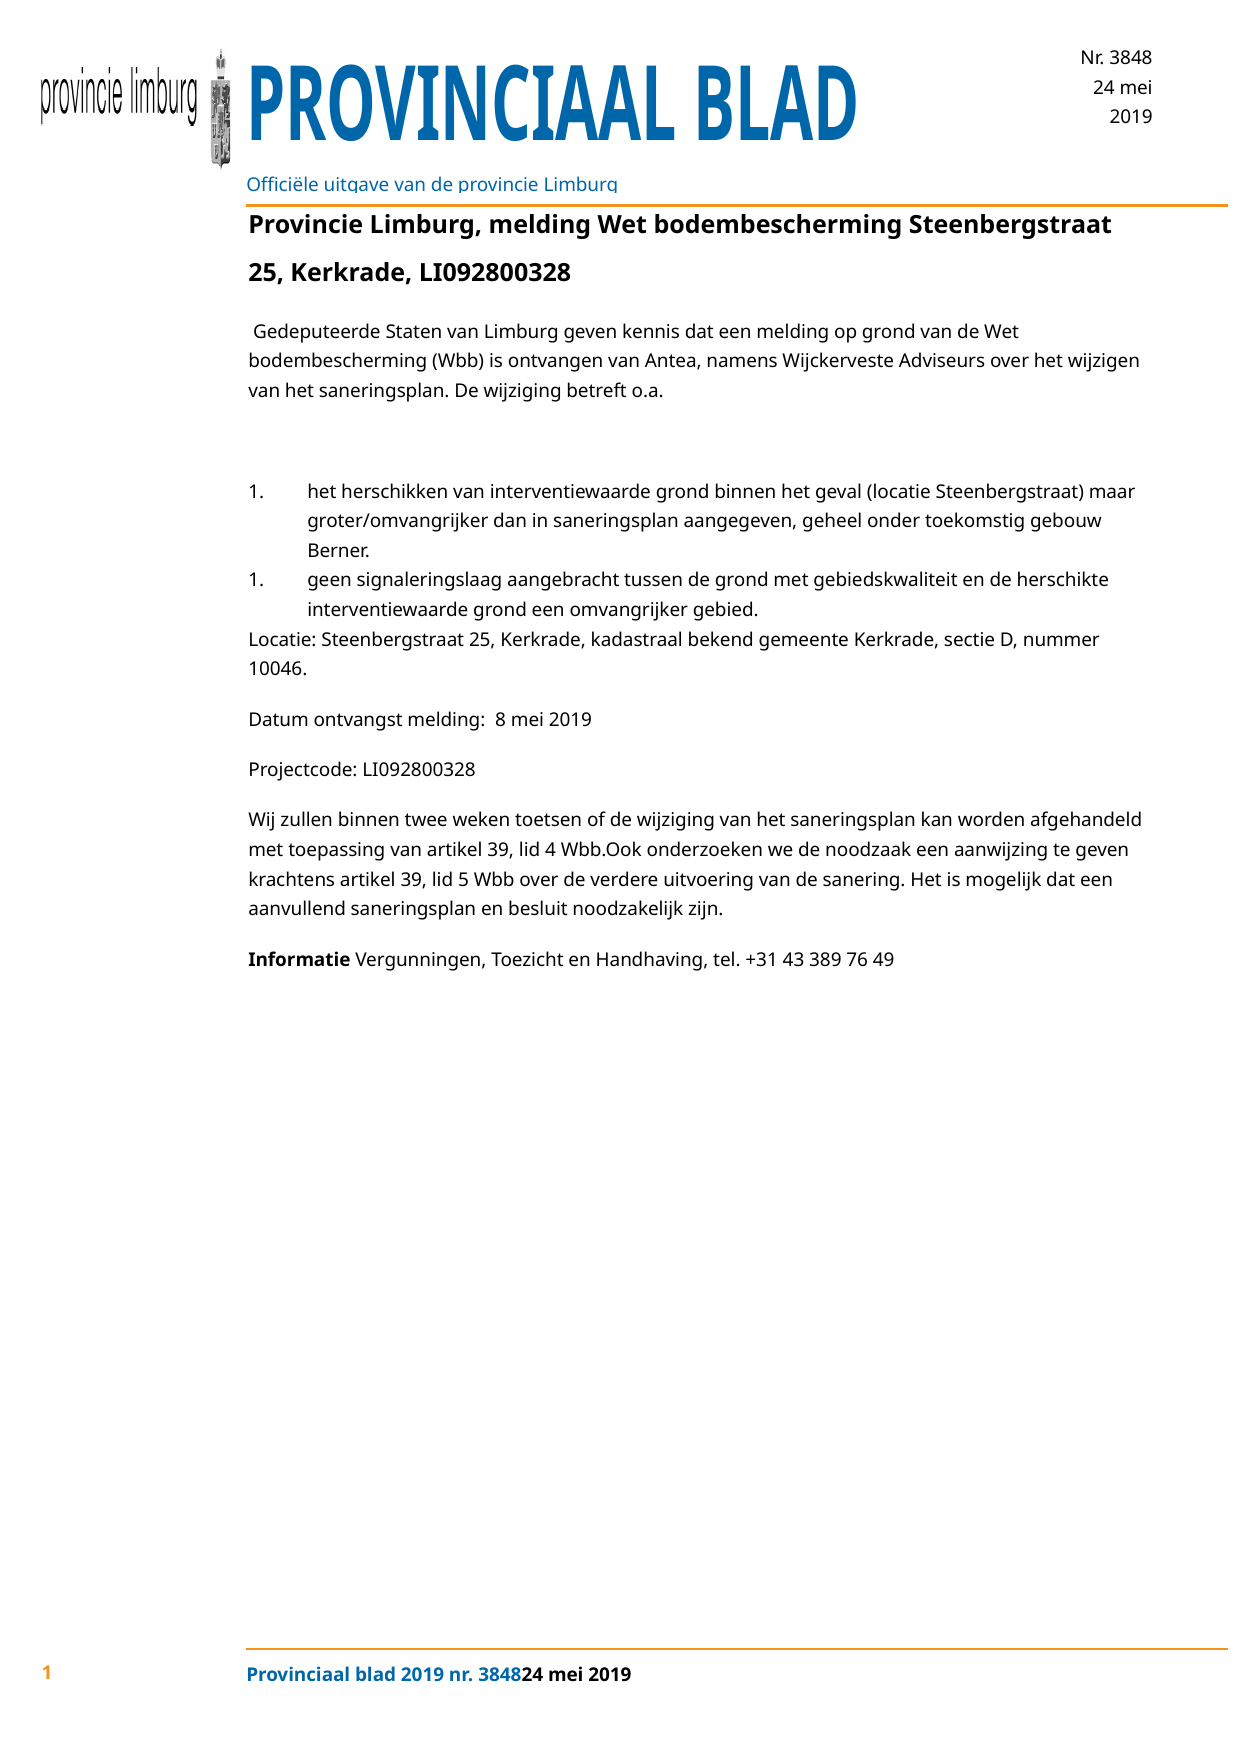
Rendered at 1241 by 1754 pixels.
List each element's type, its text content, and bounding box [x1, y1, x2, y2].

text Projectcode: LI092800328 [248, 756, 1152, 782]
text Informatie Vergunningen, Toezicht en Handhaving, tel. +31 43 389 76 49 [248, 946, 1152, 972]
text Locatie: Steenbergstraat 25, Kerkrade, kadastraal bekend gemeente Kerkrade, sectie D, nummer 10046. [248, 626, 1152, 681]
text Gedeputeerde Staten van Limburg geven kennis dat een melding op grond van de Wet bodembescherming (Wbb) is ontvangen van Antea, namens Wijckerveste Adviseurs over het wijzigen van het saneringsplan. De wijziging betreft o.a. [248, 318, 1152, 403]
picture [41, 47, 231, 172]
list geen signaleringslaag aangebracht tussen de grond met gebiedskwaliteit en de herschikte interventiewaarde grond een omvangrijker gebied. [248, 567, 1152, 622]
text Datum ontvangst melding: 8 mei 2019 [248, 706, 1152, 732]
text Provincie Limburg, melding Wet bodembescherming Steenbergstraat 25, Kerkrade, LI092800328 [248, 207, 1152, 288]
list het herschikken van interventiewaarde grond binnen het geval (locatie Steenbergstraat) maar groter/omvangrijker dan in saneringsplan aangegeven, geheel onder toekomstig gebouw Berner. [248, 478, 1152, 563]
text Wij zullen binnen twee weken toetsen of de wijziging van het saneringsplan kan worden afgehandeld met toepassing van artikel 39, lid 4 Wbb.Ook onderzoeken we de noodzaak een aanwijzing te geven krachtens artikel 39, lid 5 Wbb over de verdere uitvoering van de sanering. Het is mogelijk dat een aanvullend saneringsplan en besluit noodzakelijk zijn. [248, 807, 1152, 921]
